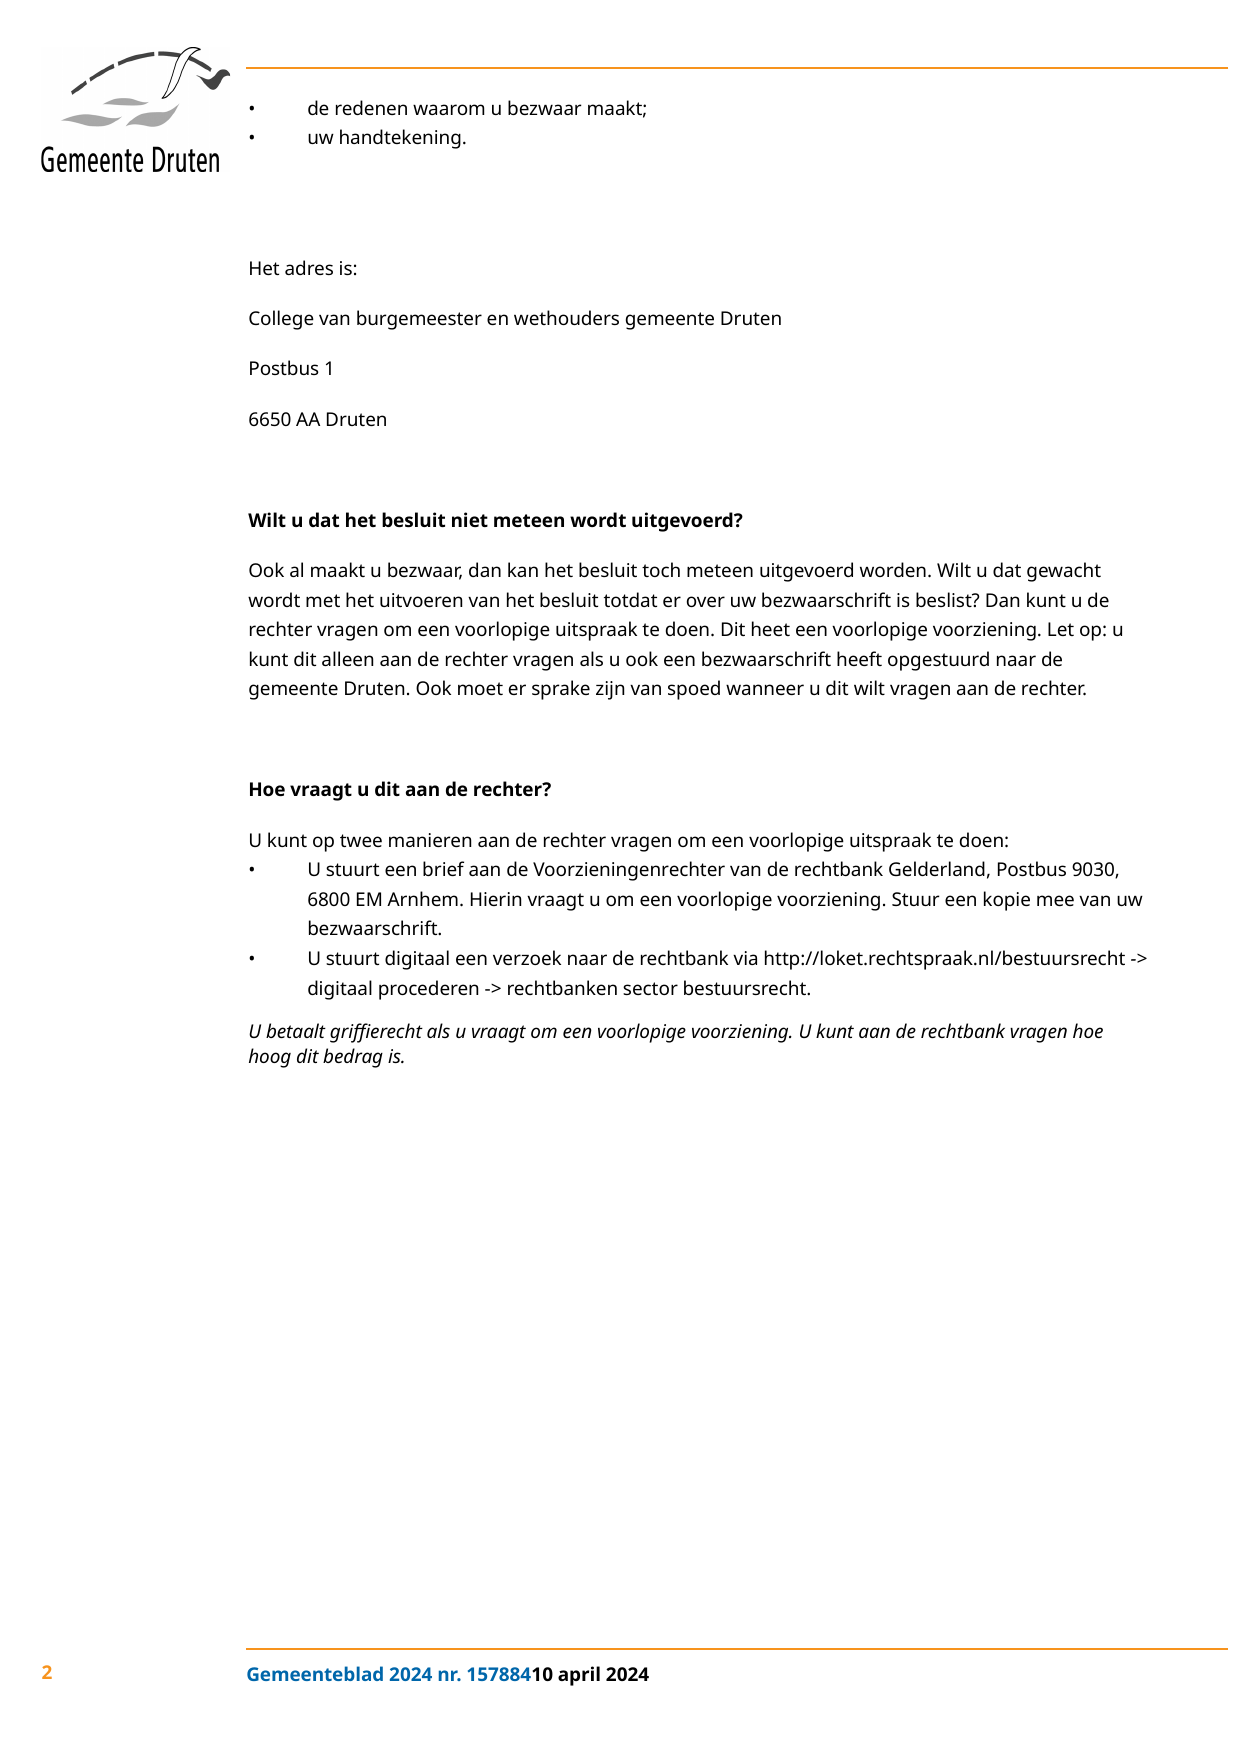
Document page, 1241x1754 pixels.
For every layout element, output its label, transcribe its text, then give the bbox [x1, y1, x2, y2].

text Hoe vraagt u dit aan de rechter? [248, 776, 1152, 802]
list uw handtekening. [248, 124, 1152, 150]
text Wilt u dat het besluit niet meteen wordt uitgevoerd? [248, 507, 1152, 533]
text 6650 AA Druten [248, 406, 1152, 432]
text Het adres is: [248, 255, 1152, 281]
list de redenen waarom u bezwaar maakt; [248, 95, 1152, 121]
text College van burgemeester en wethouders gemeente Druten [248, 305, 1152, 331]
text U betaalt griffierecht als u vraagt om een voorlopige voorziening. U kunt aan de rechtbank vragen hoe hoog dit bedrag is. [248, 1018, 1152, 1069]
text Postbus 1 [248, 356, 1152, 381]
picture [41, 47, 231, 172]
text U kunt op twee manieren aan de rechter vragen om een voorlopige uitspraak te doen: [248, 827, 1152, 853]
text Ook al maakt u bezwaar, dan kan het besluit toch meteen uitgevoerd worden. Wilt u dat gewacht wordt met het uitvoeren van het besluit totdat er over uw bezwaarschrift is beslist? Dan kunt u de rechter vragen om een voorlopige uitspraak te doen. Dit heet een voorlopige voorziening. Let op: u kunt dit alleen aan de rechter vragen als u ook een bezwaarschrift heeft opgestuurd naar de gemeente Druten. Ook moet er sprake zijn van spoed wanneer u dit wilt vragen aan de rechter. [248, 557, 1152, 701]
list U stuurt een brief aan de Voorzieningenrechter van de rechtbank Gelderland, Postbus 9030, 6800 EM Arnhem. Hierin vraagt u om een voorlopige voorziening. Stuur een kopie mee van uw bezwaarschrift. [248, 856, 1152, 941]
list U stuurt digitaal een verzoek naar de rechtbank via http://loket.rechtspraak.nl/bestuursrecht -> digitaal procederen -> rechtbanken sector bestuursrecht. [248, 945, 1152, 1001]
